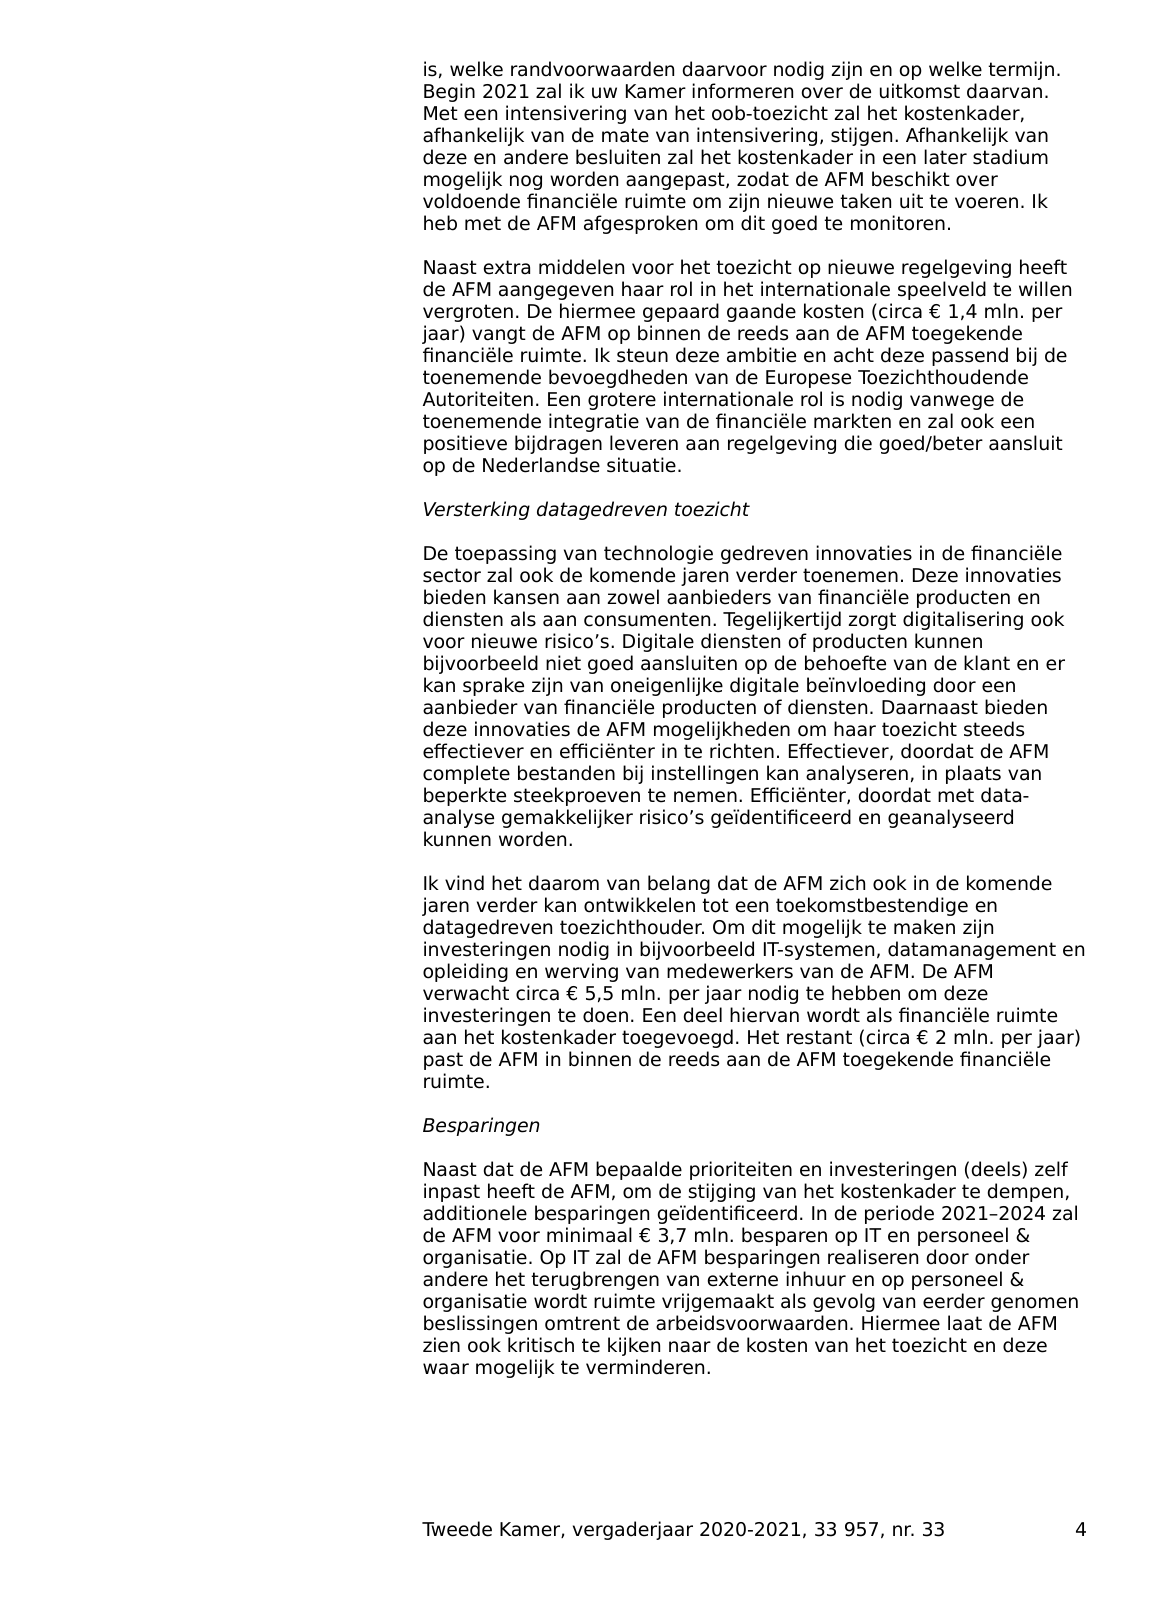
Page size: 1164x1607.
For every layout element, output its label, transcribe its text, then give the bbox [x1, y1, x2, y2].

subtitle Versterking datagedreven toezicht [422, 499, 1087, 521]
text Naast extra middelen voor het toezicht op nieuwe regelgeving heeft de AFM aangegeven haar rol in het internationale speelveld te willen vergroten. De hiermee gepaard gaande kosten (circa € 1,4 mln. per jaar) vangt de AFM op binnen de reeds aan de AFM toegekende financiële ruimte. Ik steun deze ambitie en acht deze passend bij de toenemende bevoegdheden van de Europese Toezichthoudende Autoriteiten. Een grotere internationale rol is nodig vanwege de toenemende integratie van de financiële markten en zal ook een positieve bijdragen leveren aan regelgeving die goed/beter aansluit op de Nederlandse situatie. [422, 257, 1087, 477]
text Ik vind het daarom van belang dat de AFM zich ook in de komende jaren verder kan ontwikkelen tot een toekomstbestendige en datagedreven toezichthouder. Om dit mogelijk te maken zijn investeringen nodig in bijvoorbeeld IT-systemen, datamanagement en opleiding en werving van medewerkers van de AFM. De AFM verwacht circa € 5,5 mln. per jaar nodig te hebben om deze investeringen te doen. Een deel hiervan wordt als financiële ruimte aan het kostenkader toegevoegd. Het restant (circa € 2 mln. per jaar) past de AFM in binnen de reeds aan de AFM toegekende financiële ruimte. [422, 873, 1087, 1093]
text De toepassing van technologie gedreven innovaties in de financiële sector zal ook de komende jaren verder toenemen. Deze innovaties bieden kansen aan zowel aanbieders van financiële producten en diensten als aan consumenten. Tegelijkertijd zorgt digitalisering ook voor nieuwe risico’s. Digitale diensten of producten kunnen bijvoorbeeld niet goed aansluiten op de behoefte van de klant en er kan sprake zijn van oneigenlijke digitale beïnvloeding door een aanbieder van financiële producten of diensten. Daarnaast bieden deze innovaties de AFM mogelijkheden om haar toezicht steeds effectiever en efficiënter in te richten. Effectiever, doordat de AFM complete bestanden bij instellingen kan analyseren, in plaats van beperkte steekproeven te nemen. Efficiënter, doordat met data-analyse gemakkelijker risico’s geïdentificeerd en geanalyseerd kunnen worden. [422, 543, 1087, 851]
subtitle Besparingen [422, 1115, 1087, 1137]
text is, welke randvoorwaarden daarvoor nodig zijn en op welke termijn. Begin 2021 zal ik uw Kamer informeren over de uitkomst daarvan. Met een intensivering van het oob-toezicht zal het kostenkader, afhankelijk van de mate van intensivering, stijgen. Afhankelijk van deze en andere besluiten zal het kostenkader in een later stadium mogelijk nog worden aangepast, zodat de AFM beschikt over voldoende financiële ruimte om zijn nieuwe taken uit te voeren. Ik heb met de AFM afgesproken om dit goed te monitoren. [422, 59, 1087, 235]
text Naast dat de AFM bepaalde prioriteiten en investeringen (deels) zelf inpast heeft de AFM, om de stijging van het kostenkader te dempen, additionele besparingen geïdentificeerd. In de periode 2021–2024 zal de AFM voor minimaal € 3,7 mln. besparen op IT en personeel & organisatie. Op IT zal de AFM besparingen realiseren door onder andere het terugbrengen van externe inhuur en op personeel & organisatie wordt ruimte vrijgemaakt als gevolg van eerder genomen beslissingen omtrent de arbeidsvoorwaarden. Hiermee laat de AFM zien ook kritisch te kijken naar de kosten van het toezicht en deze waar mogelijk te verminderen. [422, 1159, 1087, 1379]
